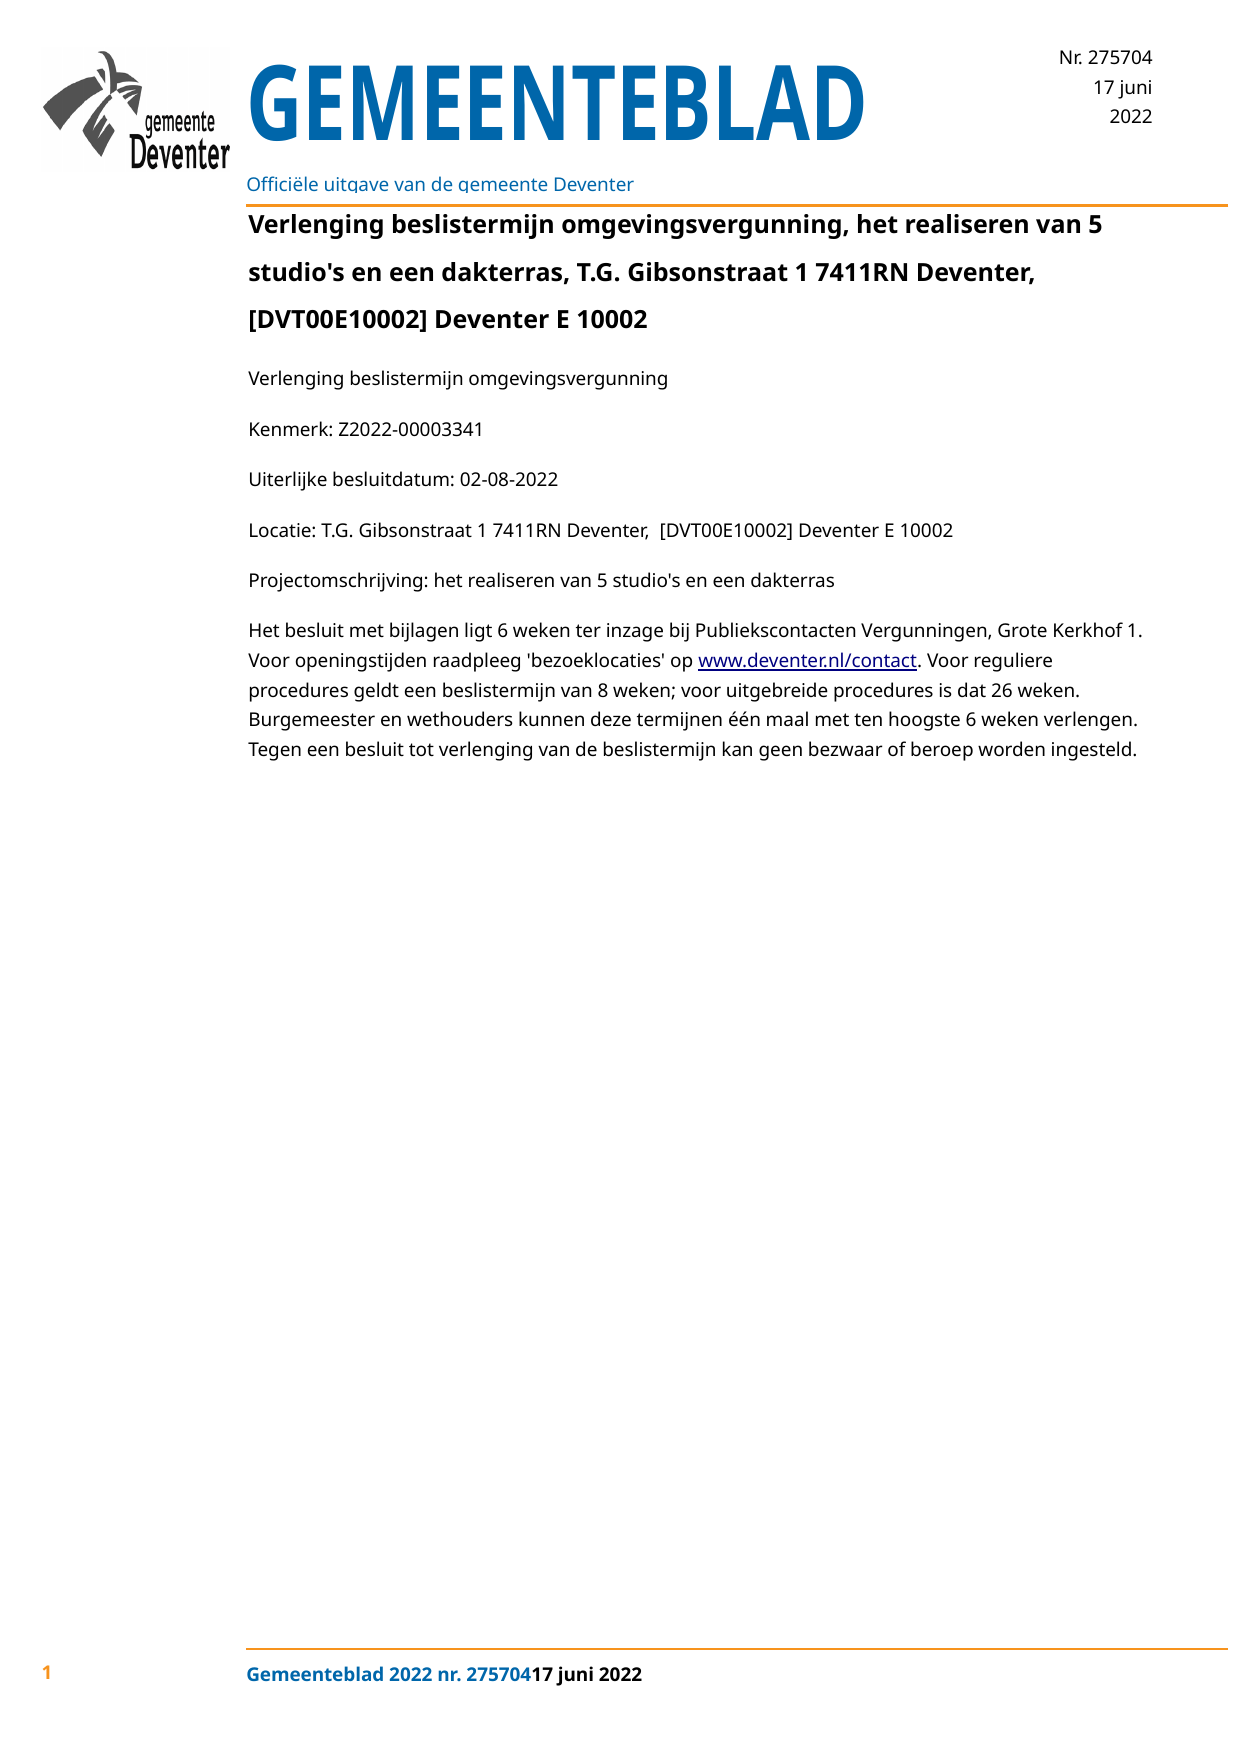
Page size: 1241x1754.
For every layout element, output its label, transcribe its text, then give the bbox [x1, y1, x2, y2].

text Verlenging beslistermijn omgevingsvergunning [248, 366, 1152, 391]
text Locatie: T.G. Gibsonstraat 1 7411RN Deventer, [DVT00E10002] Deventer E 10002 [248, 517, 1152, 542]
text Verlenging beslistermijn omgevingsvergunning, het realiseren van 5 studio's en een dakterras, T.G. Gibsonstraat 1 7411RN Deventer, [DVT00E10002] Deventer E 10002 [248, 207, 1152, 336]
text Kenmerk: Z2022-00003341 [248, 416, 1152, 442]
text Het besluit met bijlagen ligt 6 weken ter inzage bij Publiekscontacten Vergunningen, Grote Kerkhof 1. Voor openingstijden raadpleeg 'bezoeklocaties' op www.deventer.nl/contact. Voor reguliere procedures geldt een beslistermijn van 8 weken; voor uitgebreide procedures is dat 26 weken. Burgemeester en wethouders kunnen deze termijnen één maal met ten hoogste 6 weken verlengen. Tegen een besluit tot verlenging van de beslistermijn kan geen bezwaar of beroep worden ingesteld. [248, 618, 1152, 762]
text Projectomschrijving: het realiseren van 5 studio's en een dakterras [248, 567, 1152, 593]
text Uiterlijke besluitdatum: 02-08-2022 [248, 466, 1152, 492]
picture [41, 47, 231, 172]
